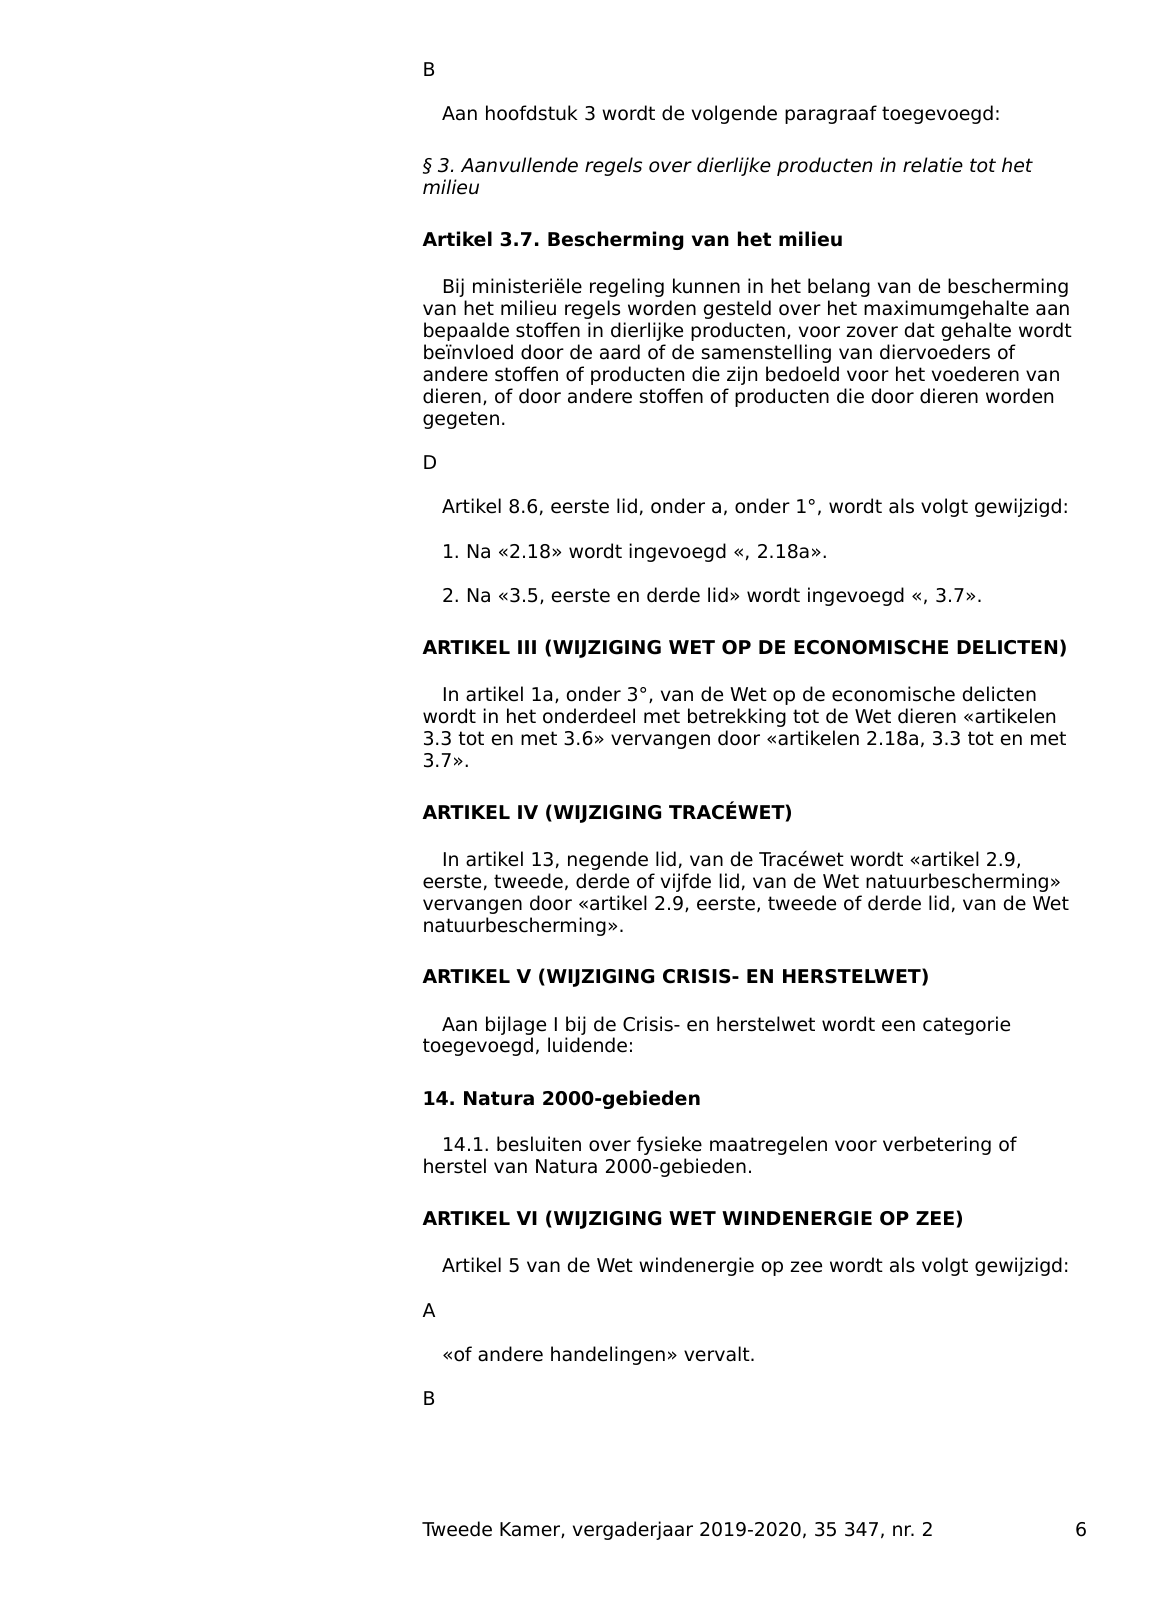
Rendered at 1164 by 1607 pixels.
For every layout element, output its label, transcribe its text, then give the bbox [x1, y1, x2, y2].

subtitle 14. Natura 2000-gebieden [422, 1087, 1087, 1109]
text Artikel 8.6, eerste lid, onder a, onder 1°, wordt als volgt gewijzigd: [422, 496, 1087, 518]
subtitle ARTIKEL IV (WIJZIGING TRACÉWET) [422, 802, 1087, 823]
subtitle § 3. Aanvullende regels over dierlijke producten in relatie tot het milieu [422, 155, 1087, 199]
subtitle ARTIKEL III (WIJZIGING WET OP DE ECONOMISCHE DELICTEN) [422, 637, 1087, 659]
text Aan hoofdstuk 3 wordt de volgende paragraaf toegevoegd: [422, 103, 1087, 125]
subtitle ARTIKEL V (WIJZIGING CRISIS- EN HERSTELWET) [422, 966, 1087, 988]
subtitle Artikel 3.7. Bescherming van het milieu [422, 229, 1087, 251]
text D [422, 452, 1087, 474]
text 2. Na «3.5, eerste en derde lid» wordt ingevoegd «, 3.7». [422, 585, 1087, 607]
text In artikel 1a, onder 3°, van de Wet op de economische delicten wordt in het onderdeel met betrekking tot de Wet dieren «artikelen 3.3 tot en met 3.6» vervangen door «artikelen 2.18a, 3.3 tot en met 3.7». [422, 684, 1087, 772]
text B [422, 1388, 1087, 1410]
text 14.1. besluiten over fysieke maatregelen voor verbetering of herstel van Natura 2000-gebieden. [422, 1134, 1087, 1178]
text Bij ministeriële regeling kunnen in het belang van de bescherming van het milieu regels worden gesteld over het maximumgehalte aan bepaalde stoffen in dierlijke producten, voor zover dat gehalte wordt beïnvloed door de aard of de samenstelling van diervoeders of andere stoffen of producten die zijn bedoeld voor het voederen van dieren, of door andere stoffen of producten die door dieren worden gegeten. [422, 276, 1087, 430]
text Artikel 5 van de Wet windenergie op zee wordt als volgt gewijzigd: [422, 1255, 1087, 1277]
text A [422, 1299, 1087, 1321]
text Aan bijlage I bij de Crisis- en herstelwet wordt een categorie toegevoegd, luidende: [422, 1013, 1087, 1057]
text B [422, 59, 1087, 81]
text In artikel 13, negende lid, van de Tracéwet wordt «artikel 2.9, eerste, tweede, derde of vijfde lid, van de Wet natuurbescherming» vervangen door «artikel 2.9, eerste, tweede of derde lid, van de Wet natuurbescherming». [422, 848, 1087, 936]
subtitle ARTIKEL VI (WIJZIGING WET WINDENERGIE OP ZEE) [422, 1208, 1087, 1230]
text 1. Na «2.18» wordt ingevoegd «, 2.18a». [422, 541, 1087, 562]
text «of andere handelingen» vervalt. [422, 1344, 1087, 1366]
